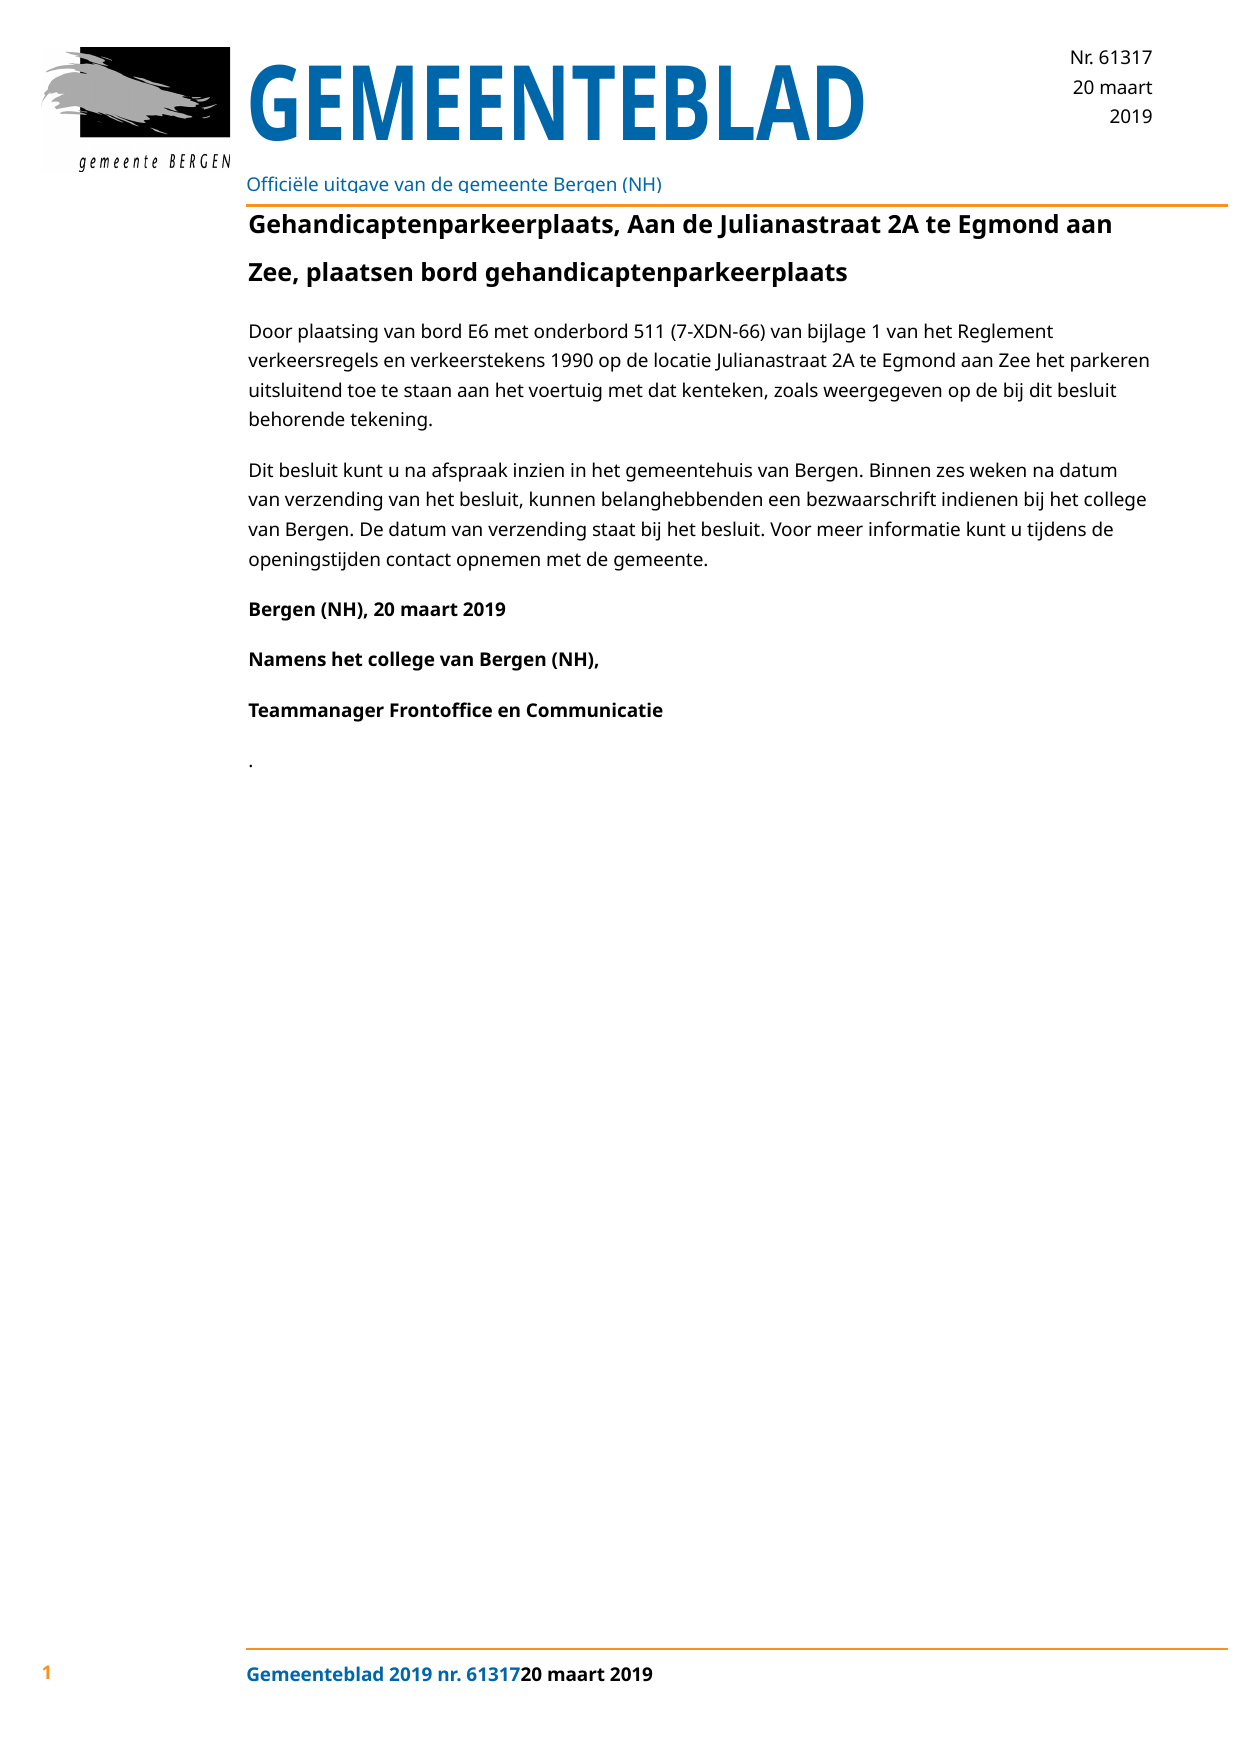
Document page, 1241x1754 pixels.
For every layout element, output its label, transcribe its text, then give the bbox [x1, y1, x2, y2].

text Gehandicaptenparkeerplaats, Aan de Julianastraat 2A te Egmond aan Zee, plaatsen bord gehandicaptenparkeerplaats [248, 207, 1152, 288]
picture [41, 47, 231, 172]
text Bergen (NH), 20 maart 2019 [248, 596, 1152, 622]
text Namens het college van Bergen (NH), [248, 647, 1152, 672]
text . [248, 747, 1152, 773]
text Door plaatsing van bord E6 met onderbord 511 (7-XDN-66) van bijlage 1 van het Reglement verkeersregels en verkeerstekens 1990 op de locatie Julianastraat 2A te Egmond aan Zee het parkeren uitsluitend toe te staan aan het voertuig met dat kenteken, zoals weergegeven op de bij dit besluit behorende tekening. [248, 318, 1152, 432]
text Teammanager Frontoffice en Communicatie [248, 697, 1152, 723]
text Dit besluit kunt u na afspraak inzien in het gemeentehuis van Bergen. Binnen zes weken na datum van verzending van het besluit, kunnen belanghebbenden een bezwaarschrift indienen bij het college van Bergen. De datum van verzending staat bij het besluit. Voor meer informatie kunt u tijdens de openingstijden contact opnemen met de gemeente. [248, 457, 1152, 572]
